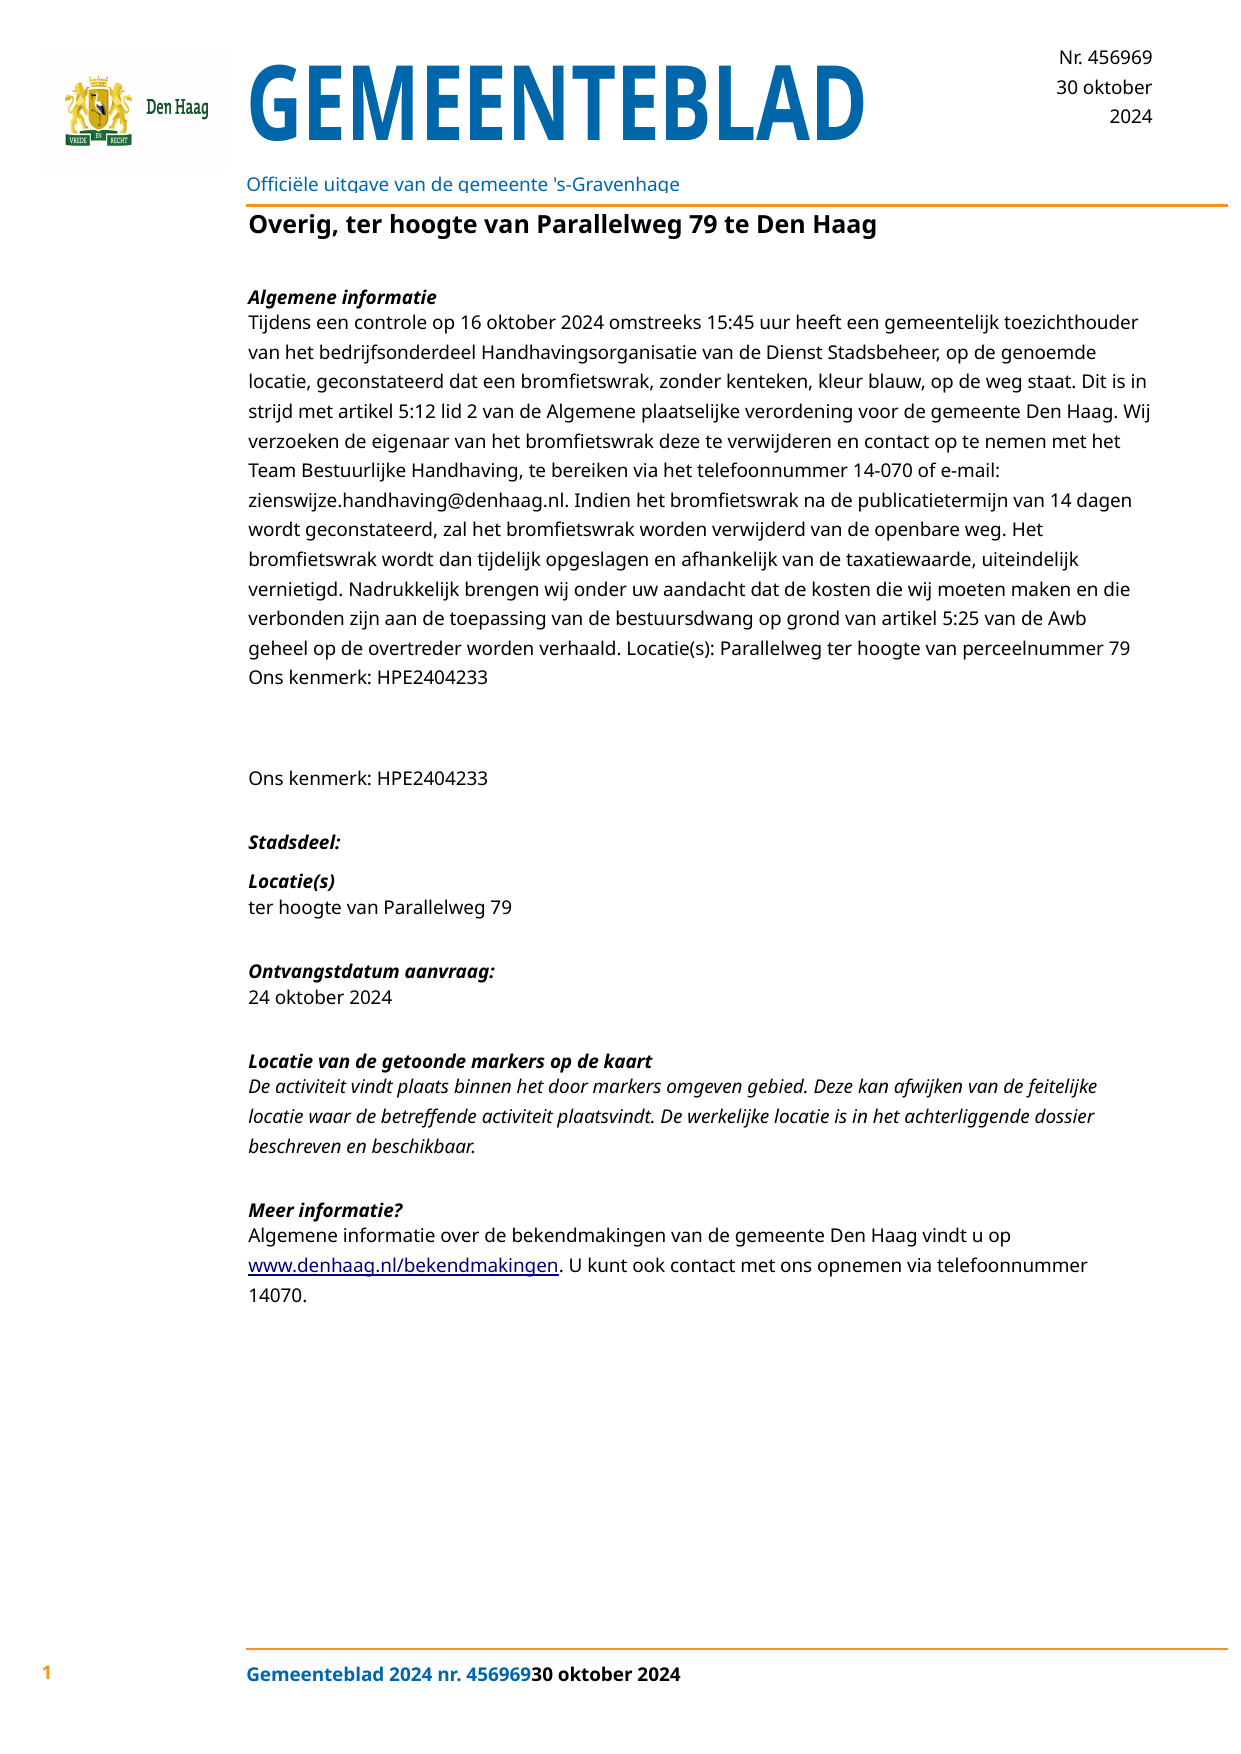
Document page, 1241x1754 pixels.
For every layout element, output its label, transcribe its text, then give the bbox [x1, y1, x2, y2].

text Overig, ter hoogte van Parallelweg 79 te Den Haag [248, 207, 1152, 241]
text Locatie van de getoonde markers op de kaart [248, 1048, 1152, 1074]
text Algemene informatie [248, 284, 1152, 309]
text 24 oktober 2024 [248, 984, 1152, 1010]
picture [41, 47, 231, 172]
text ter hoogte van Parallelweg 79 [248, 894, 1152, 920]
text Ons kenmerk: HPE2404233 [248, 765, 1152, 791]
text Meer informatie? [248, 1197, 1152, 1223]
text De activiteit vindt plaats binnen het door markers omgeven gebied. Deze kan afwijken van de feitelijke locatie waar de betreffende activiteit plaatsvindt. De werkelijke locatie is in het achterliggende dossier beschreven en beschikbaar. [248, 1074, 1152, 1159]
text Ontvangstdatum aanvraag: [248, 958, 1152, 984]
text Tijdens een controle op 16 oktober 2024 omstreeks 15:45 uur heeft een gemeentelijk toezichthouder van het bedrijfsonderdeel Handhavingsorganisatie van de Dienst Stadsbeheer, op de genoemde locatie, geconstateerd dat een bromfietswrak, zonder kenteken, kleur blauw, op de weg staat. Dit is in strijd met artikel 5:12 lid 2 van de Algemene plaatselijke verordening voor de gemeente Den Haag. Wij verzoeken de eigenaar van het bromfietswrak deze te verwijderen en contact op te nemen met het Team Bestuurlijke Handhaving, te bereiken via het telefoonnummer 14-070 of e-mail: zienswijze.handhaving@denhaag.nl. Indien het bromfietswrak na de publicatietermijn van 14 dagen wordt geconstateerd, zal het bromfietswrak worden verwijderd van de openbare weg. Het bromfietswrak wordt dan tijdelijk opgeslagen en afhankelijk van de taxatiewaarde, uiteindelijk vernietigd. Nadrukkelijk brengen wij onder uw aandacht dat de kosten die wij moeten maken en die verbonden zijn aan de toepassing van de bestuursdwang op grond van artikel 5:25 van de Awb geheel op de overtreder worden verhaald. Locatie(s): Parallelweg ter hoogte van perceelnummer 79 Ons kenmerk: HPE2404233 [248, 309, 1152, 690]
text Algemene informatie over de bekendmakingen van de gemeente Den Haag vindt u op www.denhaag.nl/bekendmakingen. U kunt ook contact met ons opnemen via telefoonnummer 14070. [248, 1223, 1152, 1307]
text Stadsdeel: [248, 829, 1152, 855]
text Locatie(s) [248, 869, 1152, 894]
